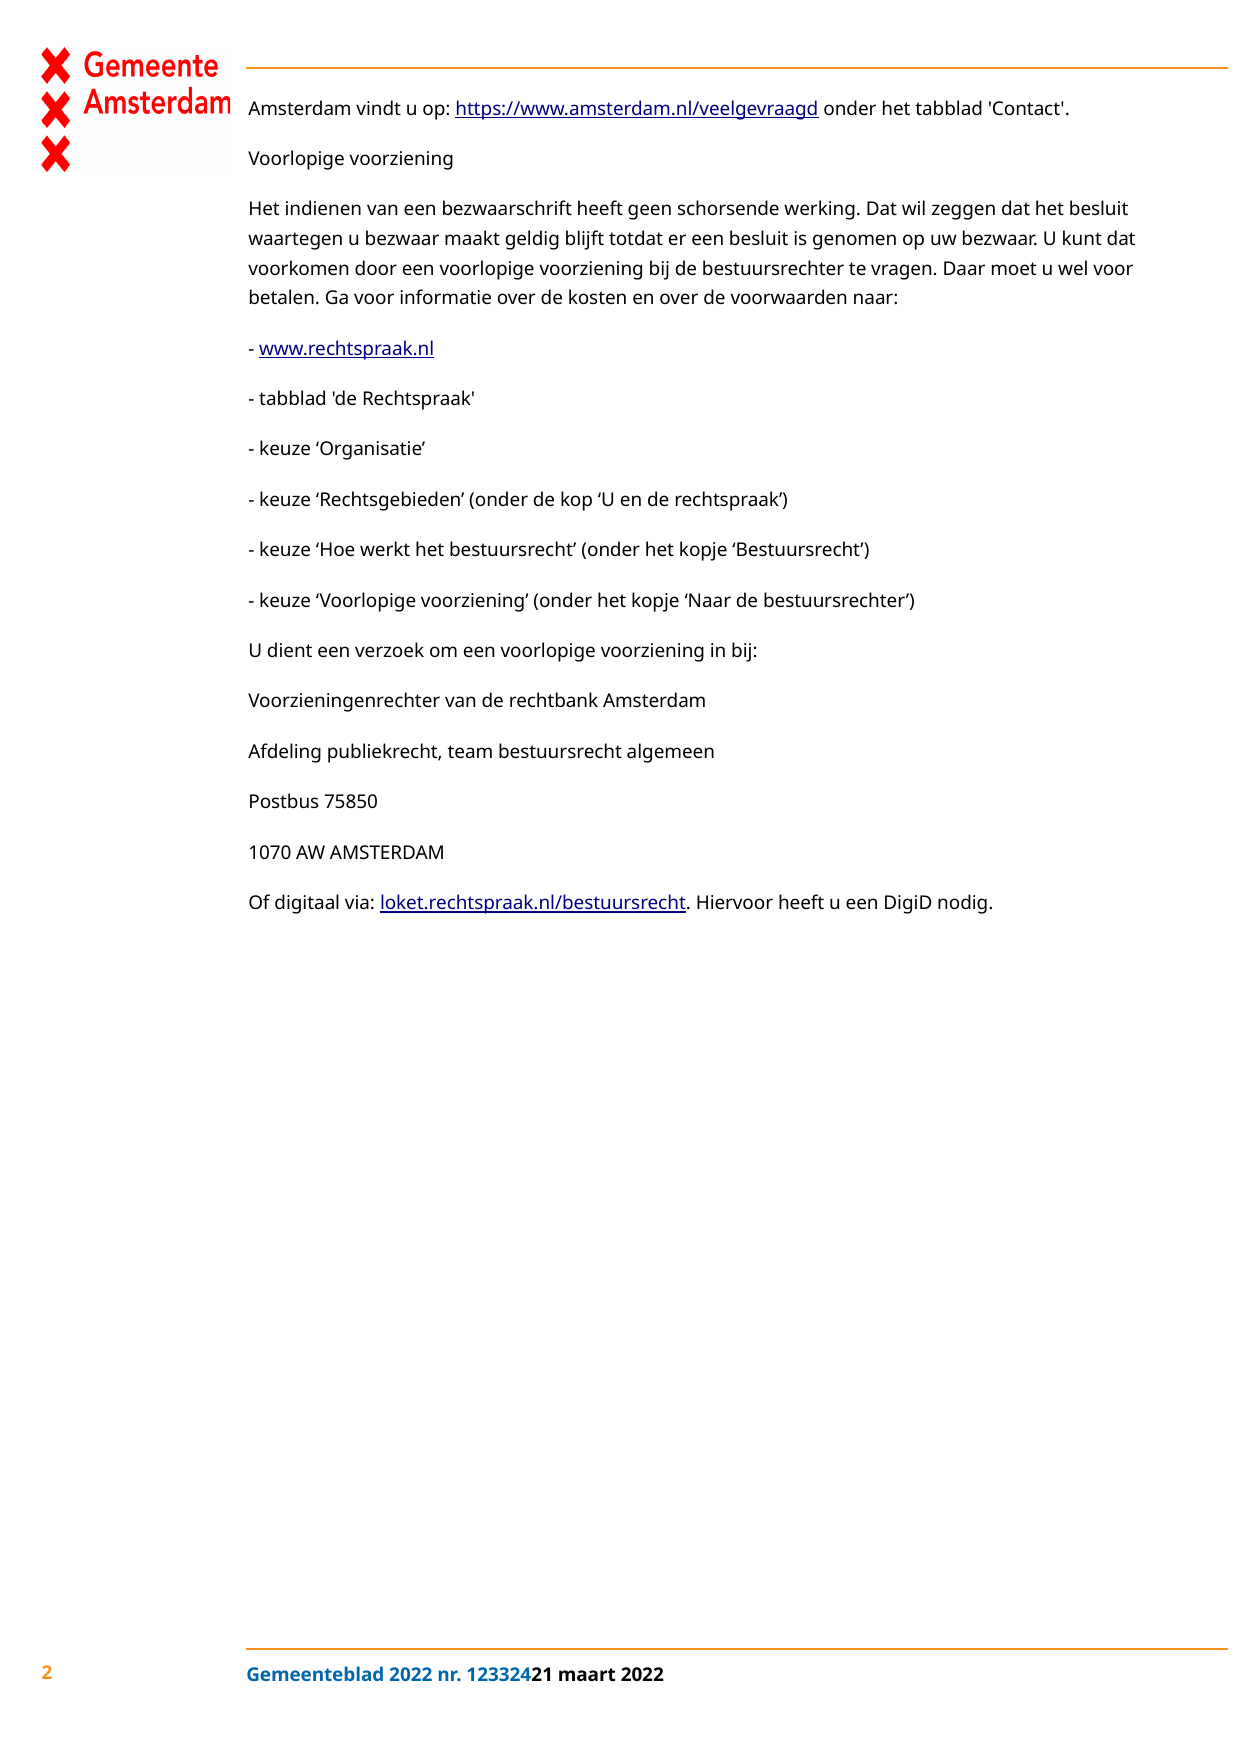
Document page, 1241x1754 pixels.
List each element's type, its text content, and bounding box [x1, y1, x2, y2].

text - keuze ‘Rechtsgebieden’ (onder de kop ‘U en de rechtspraak’) [248, 486, 1152, 512]
text Voorzieningenrechter van de rechtbank Amsterdam [248, 688, 1152, 713]
text Of digitaal via: loket.rechtspraak.nl/bestuursrecht. Hiervoor heeft u een DigiD nodig. [248, 889, 1152, 915]
text Afdeling publiekrecht, team bestuursrecht algemeen [248, 738, 1152, 764]
text - keuze ‘Organisatie’ [248, 436, 1152, 461]
text - keuze ‘Hoe werkt het bestuursrecht’ (onder het kopje ‘Bestuursrecht’) [248, 536, 1152, 562]
text Het indienen van een bezwaarschrift heeft geen schorsende werking. Dat wil zeggen dat het besluit waartegen u bezwaar maakt geldig blijft totdat er een besluit is genomen op uw bezwaar. U kunt dat voorkomen door een voorlopige voorziening bij de bestuursrechter te vragen. Daar moet u wel voor betalen. Ga voor informatie over de kosten en over de voorwaarden naar: [248, 196, 1152, 310]
text U dient een verzoek om een voorlopige voorziening in bij: [248, 637, 1152, 663]
text Postbus 75850 [248, 788, 1152, 814]
text - tabblad 'de Rechtspraak' [248, 385, 1152, 411]
text Amsterdam vindt u op: https://www.amsterdam.nl/veelgevraagd onder het tabblad 'Contact'. [248, 95, 1152, 121]
text Voorlopige voorziening [248, 145, 1152, 171]
picture [41, 47, 231, 172]
text - keuze ‘Voorlopige voorziening’ (onder het kopje ‘Naar de bestuursrechter’) [248, 587, 1152, 613]
text - www.rechtspraak.nl [248, 335, 1152, 361]
text 1070 AW AMSTERDAM [248, 839, 1152, 865]
